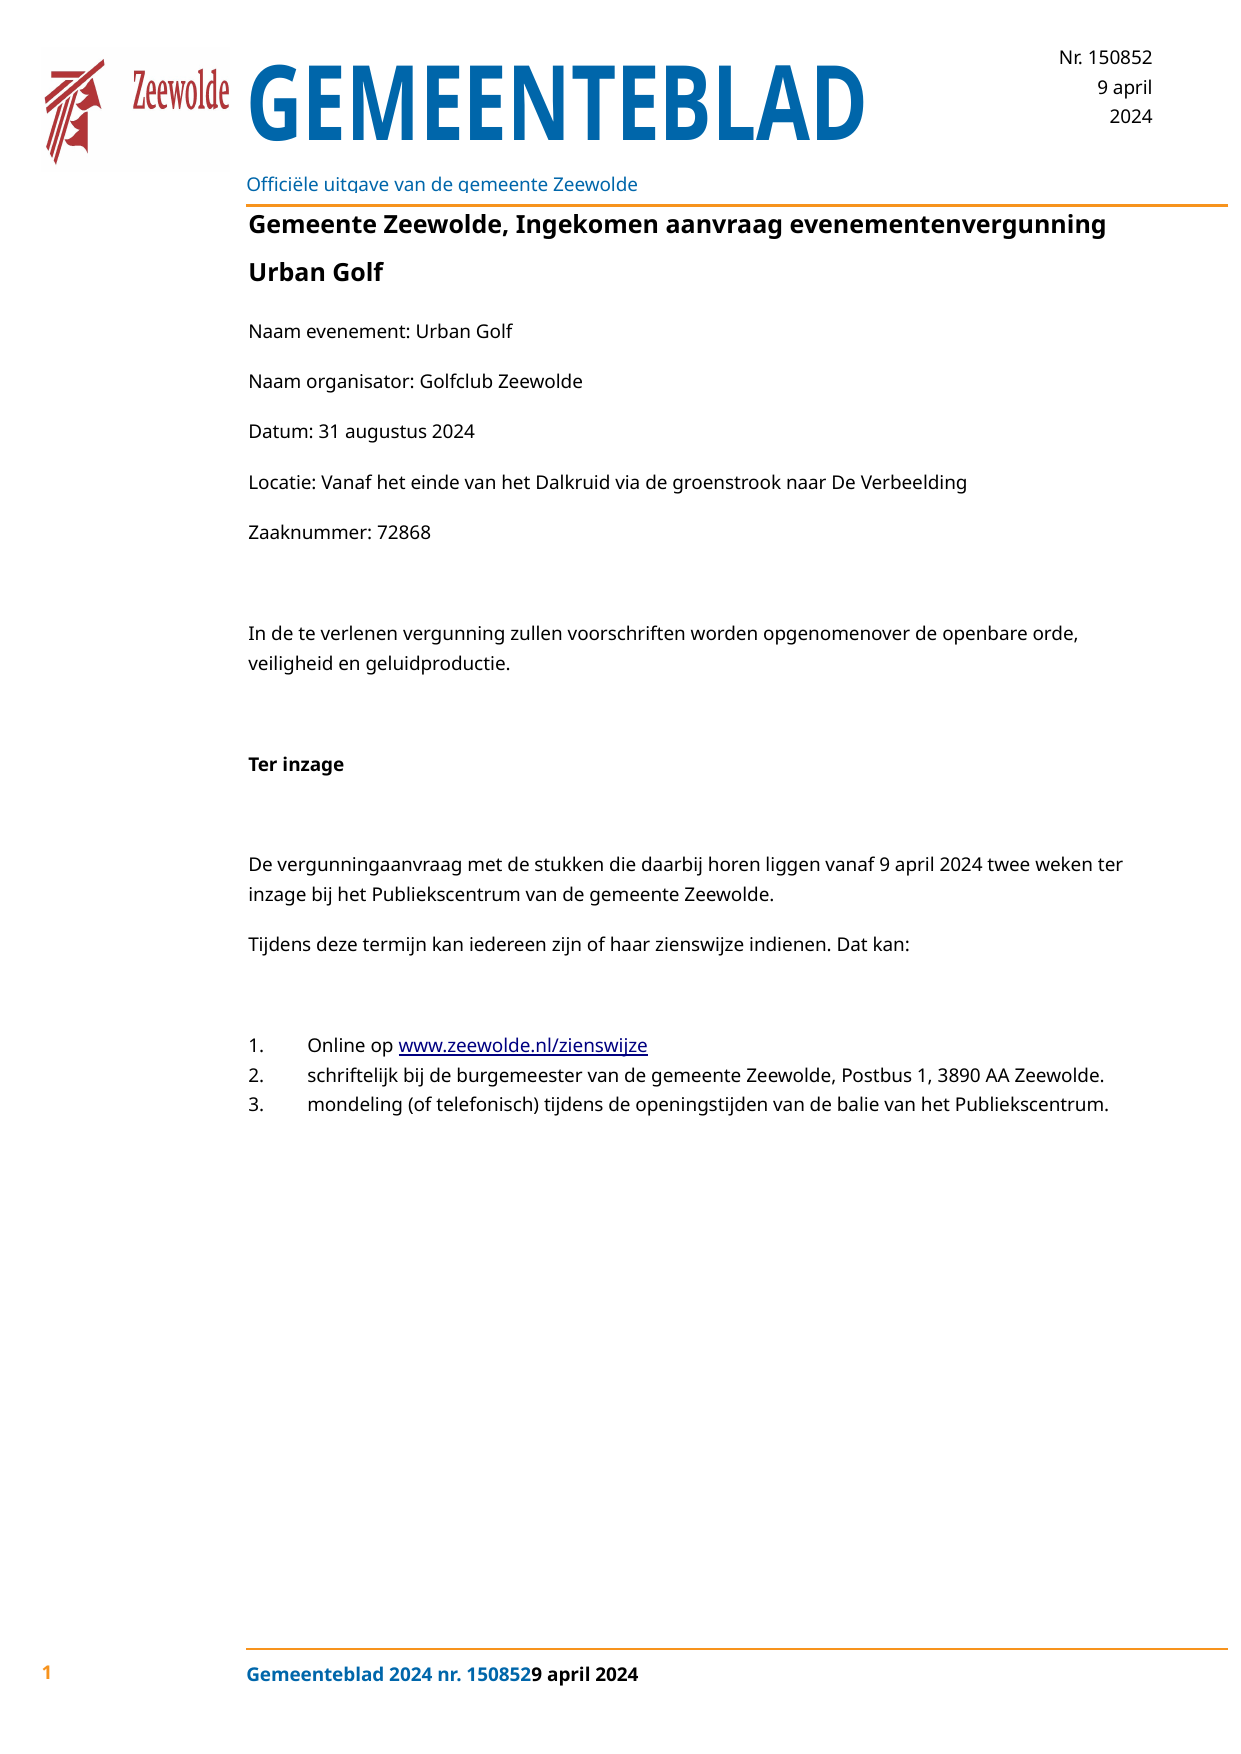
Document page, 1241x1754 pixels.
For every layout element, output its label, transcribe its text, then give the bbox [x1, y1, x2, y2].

text Tijdens deze termijn kan iedereen zijn of haar zienswijze indienen. Dat kan: [248, 932, 1152, 957]
list schriftelijk bij de burgemeester van de gemeente Zeewolde, Postbus 1, 3890 AA Zeewolde. [248, 1062, 1152, 1088]
list Online op www.zeewolde.nl/zienswijze [248, 1032, 1152, 1058]
text Zaaknummer: 72868 [248, 519, 1152, 545]
text Datum: 31 augustus 2024 [248, 419, 1152, 444]
text Ter inzage [248, 751, 1152, 777]
text De vergunningaanvraag met de stukken die daarbij horen liggen vanaf 9 april 2024 twee weken ter inzage bij het Publiekscentrum van de gemeente Zeewolde. [248, 852, 1152, 907]
text Gemeente Zeewolde, Ingekomen aanvraag evenementenvergunning Urban Golf [248, 207, 1152, 288]
text Locatie: Vanaf het einde van het Dalkruid via de groenstrook naar De Verbeelding [248, 469, 1152, 495]
text Naam organisator: Golfclub Zeewolde [248, 368, 1152, 394]
list mondeling (of telefonisch) tijdens de openingstijden van de balie van het Publiekscentrum. [248, 1092, 1152, 1117]
picture [41, 47, 231, 172]
text In de te verlenen vergunning zullen voorschriften worden opgenomenover de openbare orde, veiligheid en geluidproductie. [248, 620, 1152, 676]
text Naam evenement: Urban Golf [248, 318, 1152, 344]
